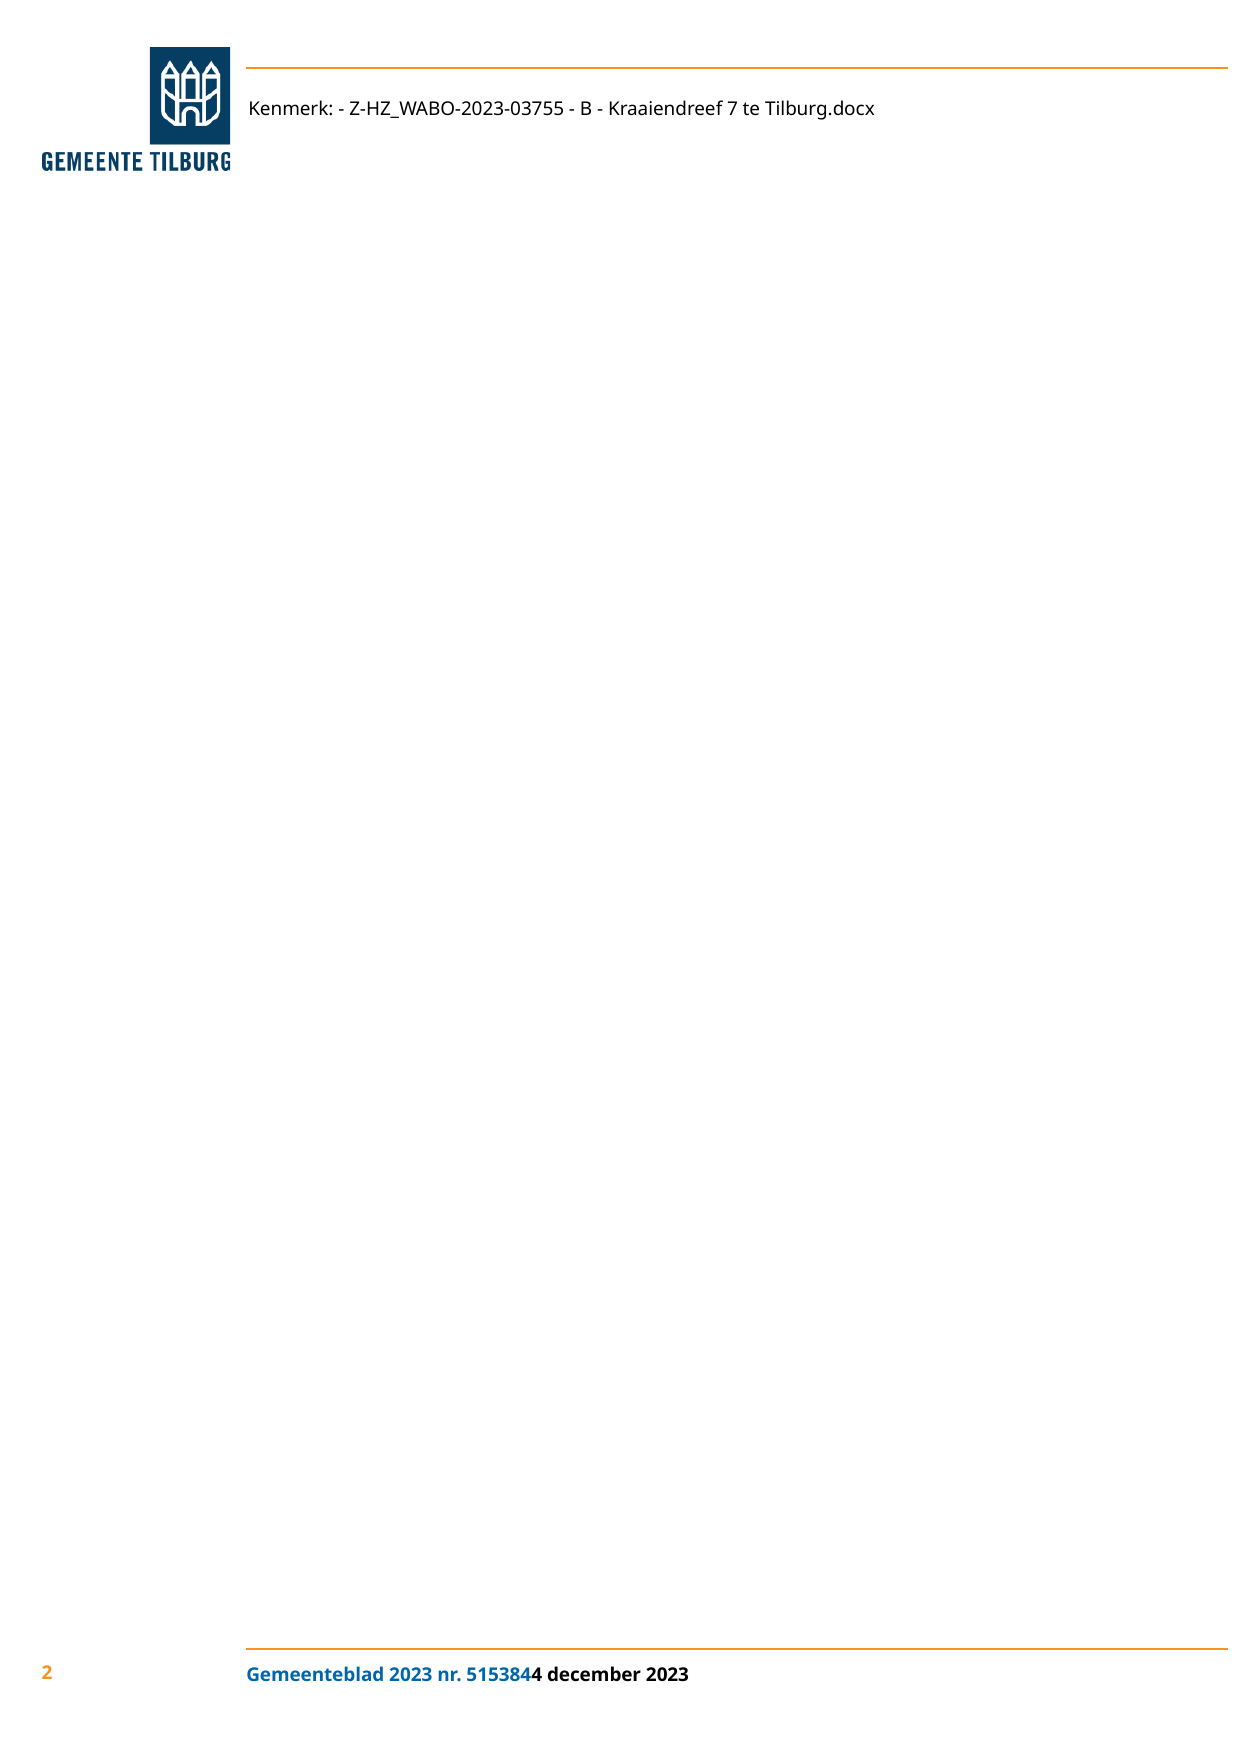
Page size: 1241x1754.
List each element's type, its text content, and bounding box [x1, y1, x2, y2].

picture [41, 47, 231, 172]
text Kenmerk: - Z-HZ_WABO-2023-03755 - B - Kraaiendreef 7 te Tilburg.docx [248, 95, 1152, 121]
